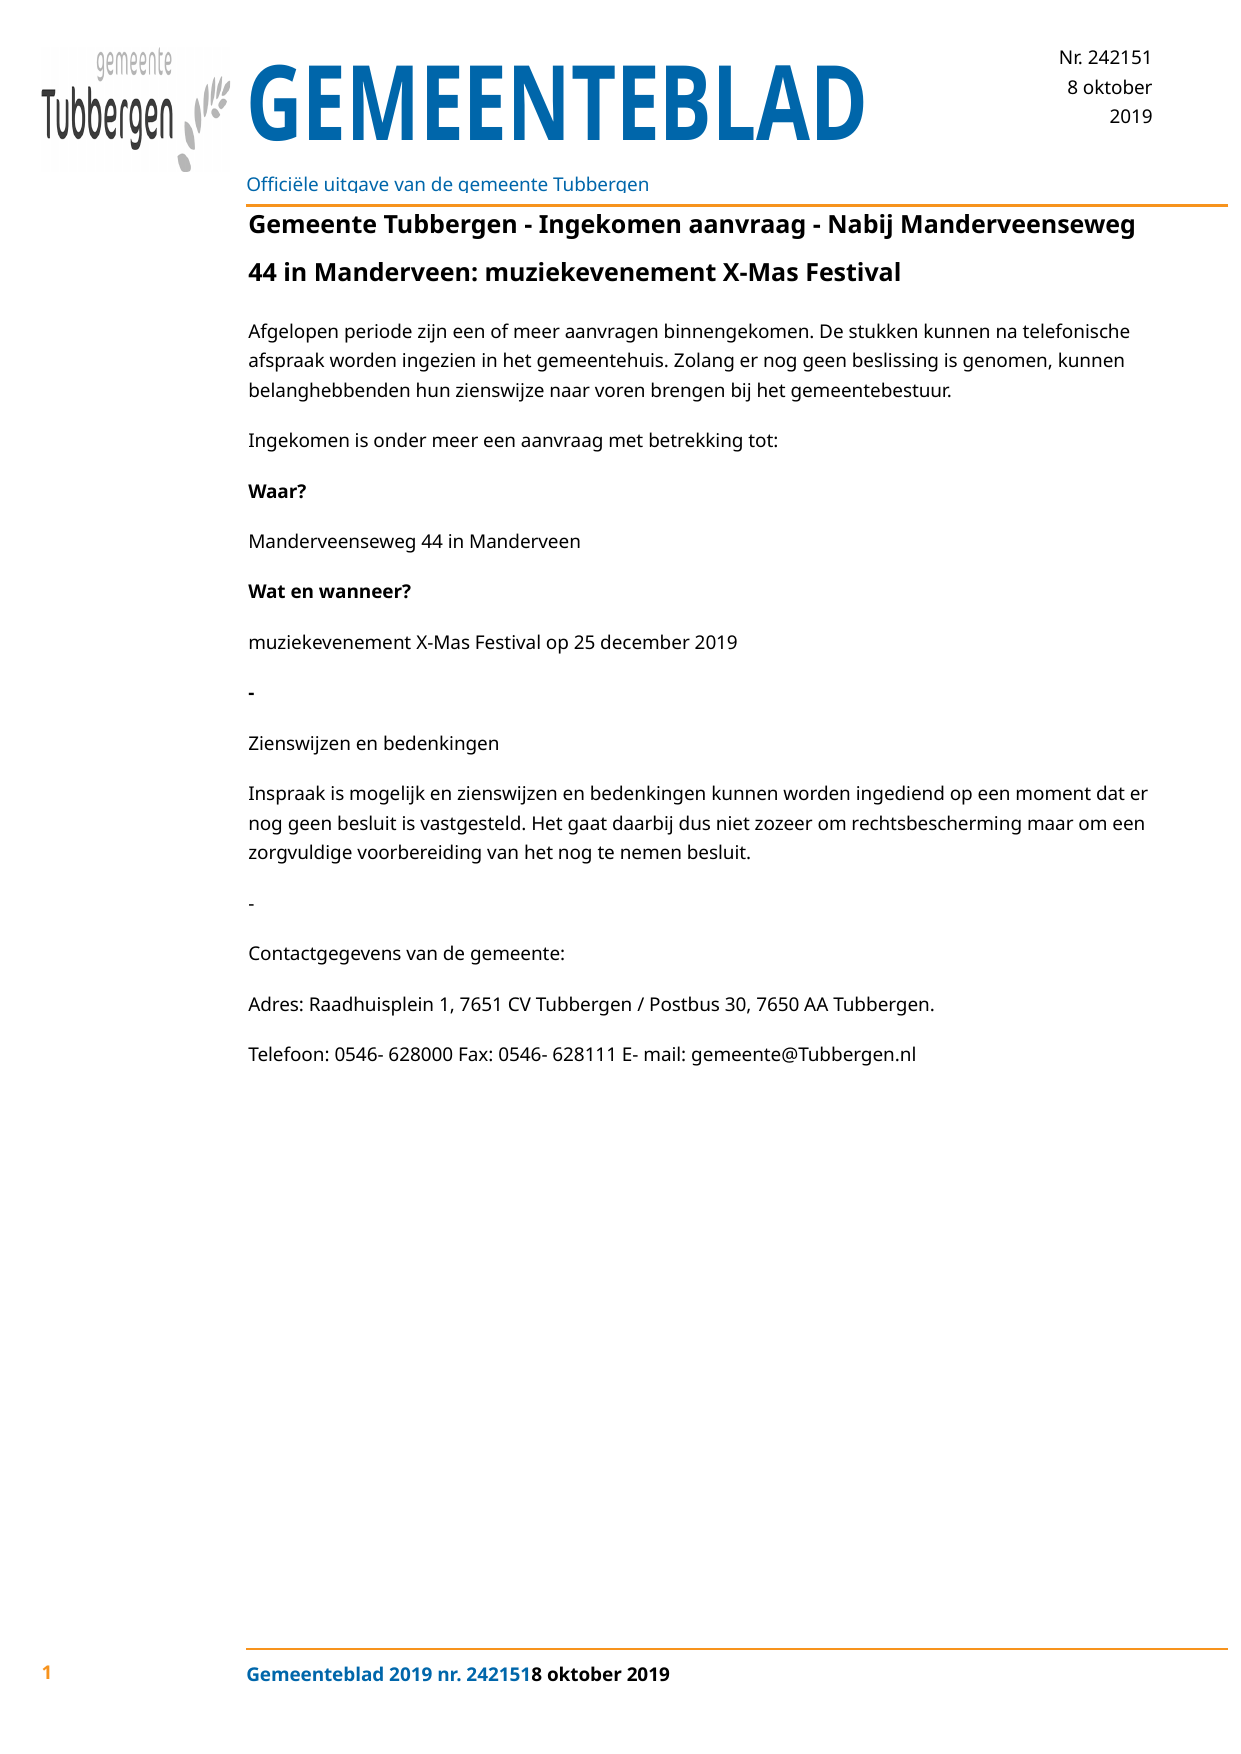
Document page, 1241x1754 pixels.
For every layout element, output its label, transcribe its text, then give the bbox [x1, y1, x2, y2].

picture [41, 47, 231, 172]
text Wat en wanneer? [248, 579, 1152, 604]
text Inspraak is mogelijk en zienswijzen en bedenkingen kunnen worden ingediend op een moment dat er nog geen besluit is vastgesteld. Het gaat daarbij dus niet zozeer om rechtsbescherming maar om een zorgvuldige voorbereiding van het nog te nemen besluit. [248, 780, 1152, 865]
text Manderveenseweg 44 in Manderveen [248, 528, 1152, 554]
text Contactgegevens van de gemeente: [248, 940, 1152, 966]
text - [248, 890, 1152, 916]
text Afgelopen periode zijn een of meer aanvragen binnengekomen. De stukken kunnen na telefonische afspraak worden ingezien in het gemeentehuis. Zolang er nog geen beslissing is genomen, kunnen belanghebbenden hun zienswijze naar voren brengen bij het gemeentebestuur. [248, 318, 1152, 403]
text muziekevenement X-Mas Festival op 25 december 2019 [248, 629, 1152, 655]
text Adres: Raadhuisplein 1, 7651 CV Tubbergen / Postbus 30, 7650 AA Tubbergen. [248, 991, 1152, 1017]
text - [248, 679, 1152, 705]
text Gemeente Tubbergen - Ingekomen aanvraag - Nabij Manderveenseweg 44 in Manderveen: muziekevenement X-Mas Festival [248, 207, 1152, 288]
text Ingekomen is onder meer een aanvraag met betrekking tot: [248, 427, 1152, 453]
text Telefoon: 0546- 628000 Fax: 0546- 628111 E- mail: gemeente@Tubbergen.nl [248, 1041, 1152, 1067]
text Zienswijzen en bedenkingen [248, 730, 1152, 756]
text Waar? [248, 478, 1152, 504]
